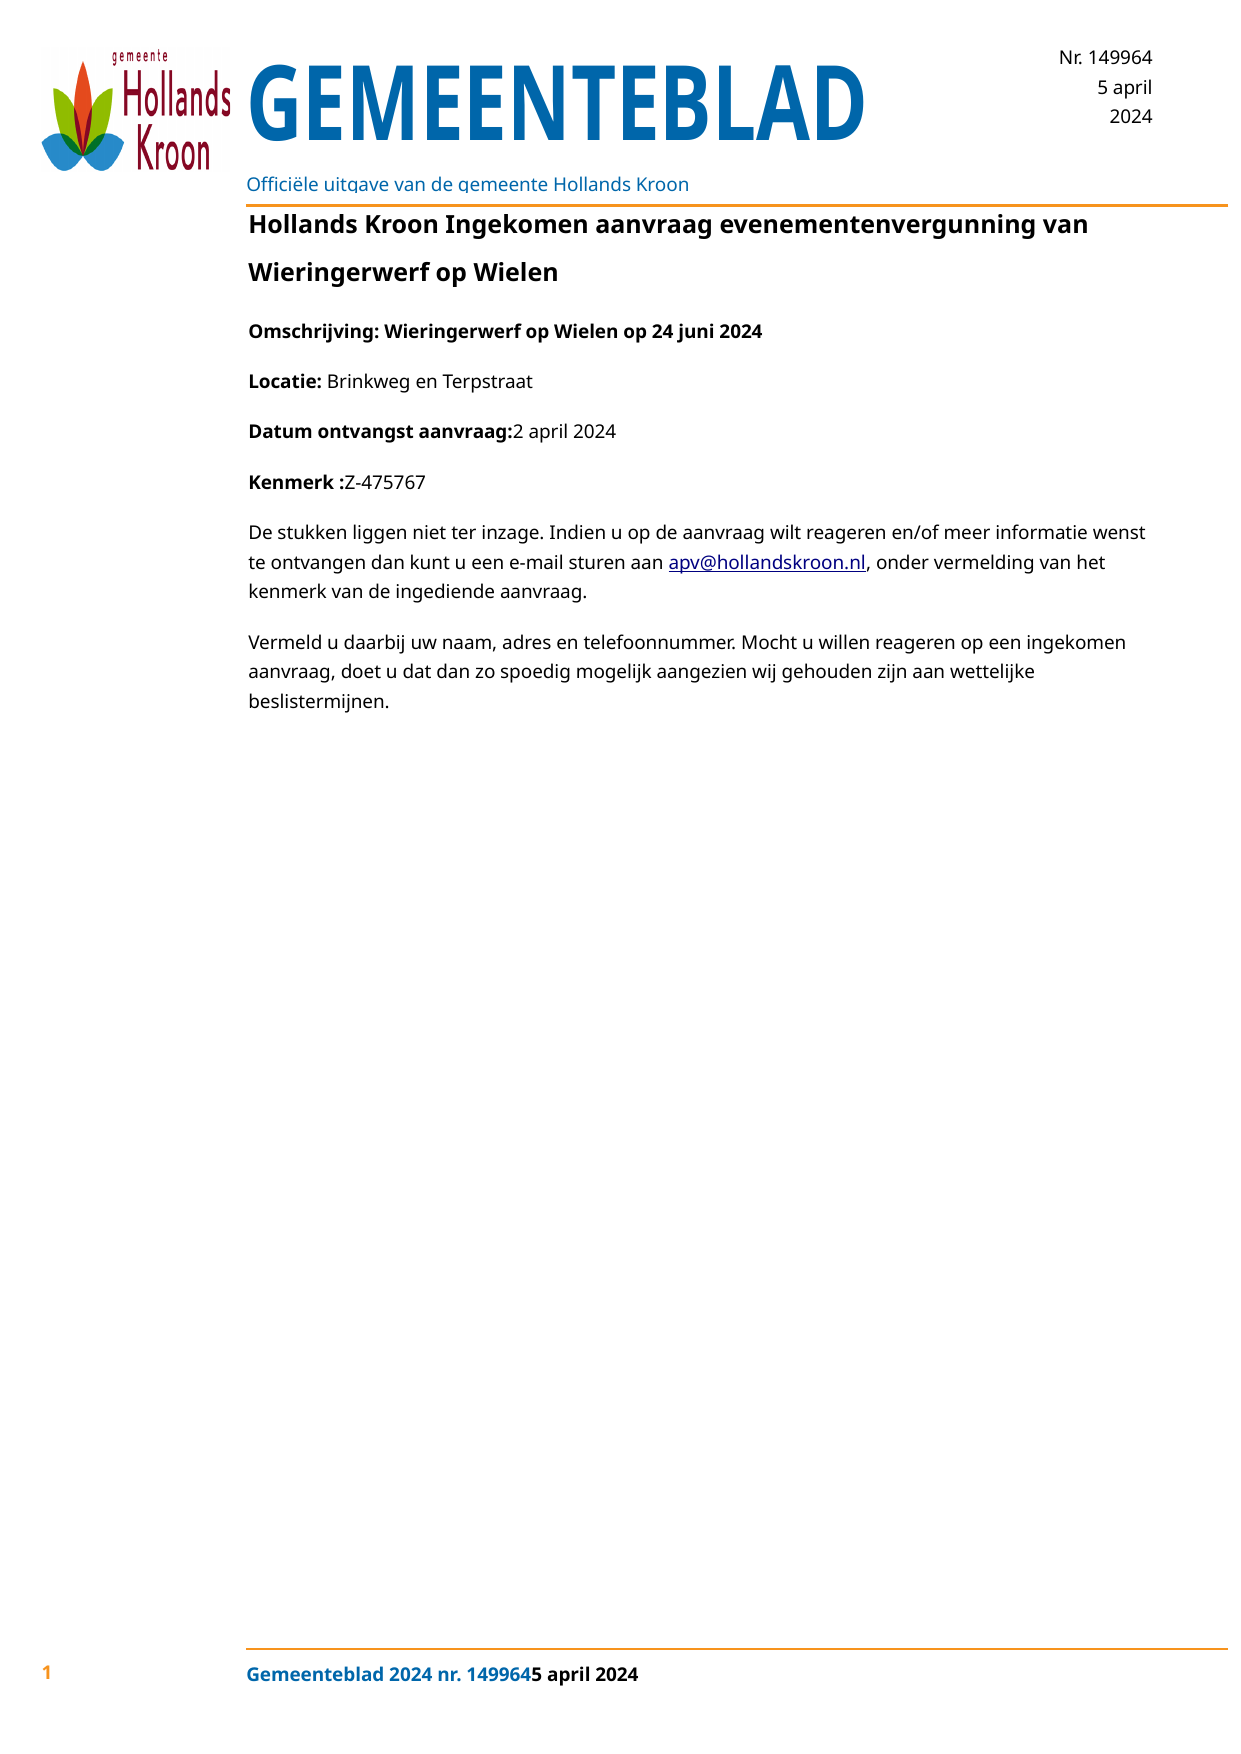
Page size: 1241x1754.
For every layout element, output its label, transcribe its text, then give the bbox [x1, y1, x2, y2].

text De stukken liggen niet ter inzage. Indien u op de aanvraag wilt reageren en/of meer informatie wenst te ontvangen dan kunt u een e-mail sturen aan apv@hollandskroon.nl, onder vermelding van het kenmerk van de ingediende aanvraag. [248, 519, 1152, 604]
picture [41, 47, 231, 172]
text Vermeld u daarbij uw naam, adres en telefoonnummer. Mocht u willen reageren op een ingekomen aanvraag, doet u dat dan zo spoedig mogelijk aangezien wij gehouden zijn aan wettelijke beslistermijnen. [248, 629, 1152, 714]
text Omschrijving: Wieringerwerf op Wielen op 24 juni 2024 [248, 318, 1152, 344]
text Locatie: Brinkweg en Terpstraat [248, 368, 1152, 394]
text Kenmerk :Z-475767 [248, 469, 1152, 495]
text Datum ontvangst aanvraag:2 april 2024 [248, 419, 1152, 444]
text Hollands Kroon Ingekomen aanvraag evenementenvergunning van Wieringerwerf op Wielen [248, 207, 1152, 288]
